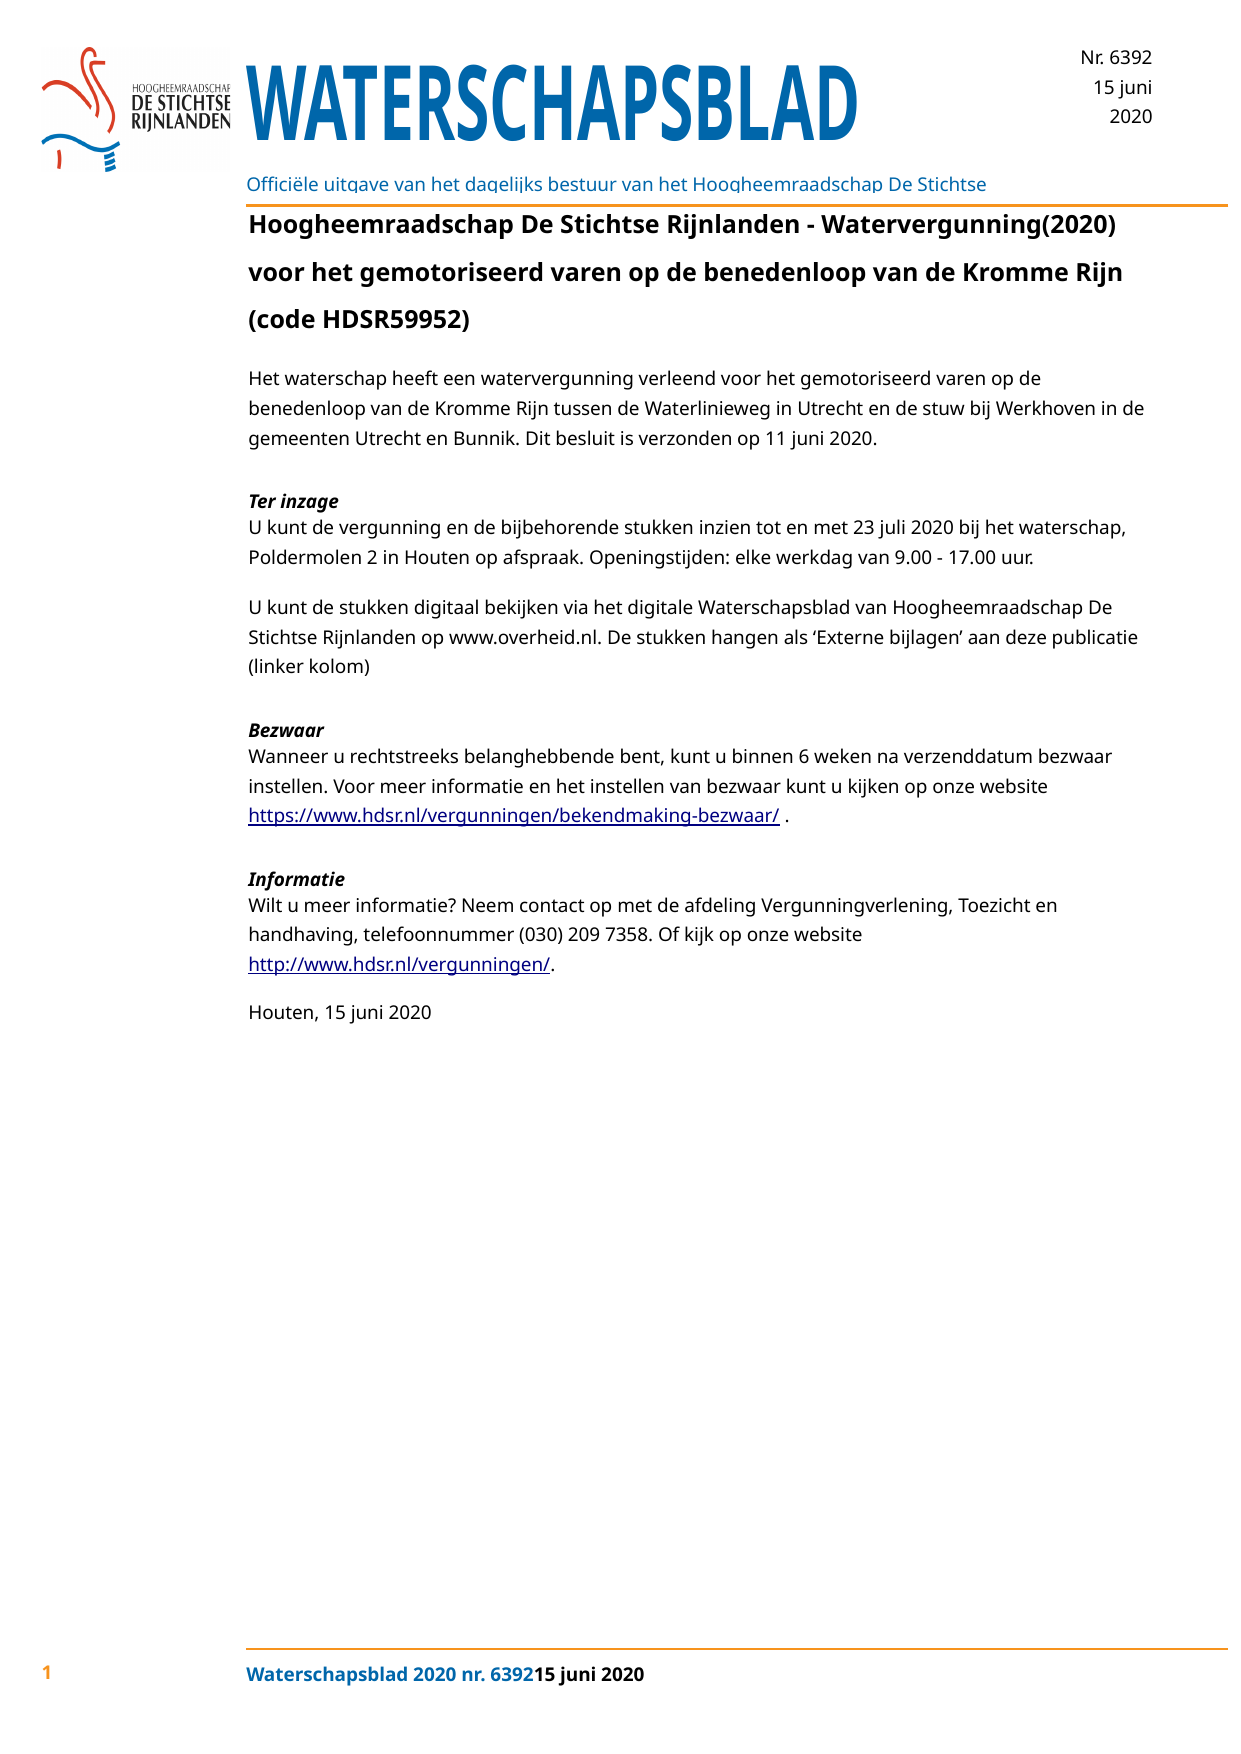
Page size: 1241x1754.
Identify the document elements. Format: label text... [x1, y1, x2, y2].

text U kunt de stukken digitaal bekijken via het digitale Waterschapsblad van Hoogheemraadschap De Stichtse Rijnlanden op www.overheid.nl. De stukken hangen als ‘Externe bijlagen’ aan deze publicatie (linker kolom) [248, 594, 1152, 679]
text Het waterschap heeft een watervergunning verleend voor het gemotoriseerd varen op de benedenloop van de Kromme Rijn tussen de Waterlinieweg in Utrecht en de stuw bij Werkhoven in de gemeenten Utrecht en Bunnik. Dit besluit is verzonden op 11 juni 2020. [248, 366, 1152, 450]
text U kunt de vergunning en de bijbehorende stukken inzien tot en met 23 juli 2020 bij het waterschap, Poldermolen 2 in Houten op afspraak. Openingstijden: elke werkdag van 9.00 - 17.00 uur. [248, 514, 1152, 570]
text Informatie [248, 866, 1152, 892]
text Ter inzage [248, 489, 1152, 514]
text Wanneer u rechtstreeks belanghebbende bent, kunt u binnen 6 weken na verzenddatum bezwaar instellen. Voor meer informatie en het instellen van bezwaar kunt u kijken op onze website https://www.hdsr.nl/vergunningen/bekendmaking-bezwaar/ . [248, 743, 1152, 828]
picture [41, 47, 231, 172]
text Hoogheemraadschap De Stichtse Rijnlanden - Watervergunning(2020) voor het gemotoriseerd varen op de benedenloop van de Kromme Rijn (code HDSR59952) [248, 207, 1152, 336]
text Wilt u meer informatie? Neem contact op met de afdeling Vergunningverlening, Toezicht en handhaving, telefoonnummer (030) 209 7358. Of kijk op onze website http://www.hdsr.nl/vergunningen/. [248, 892, 1152, 977]
text Bezwaar [248, 717, 1152, 743]
text Houten, 15 juni 2020 [248, 999, 1152, 1025]
